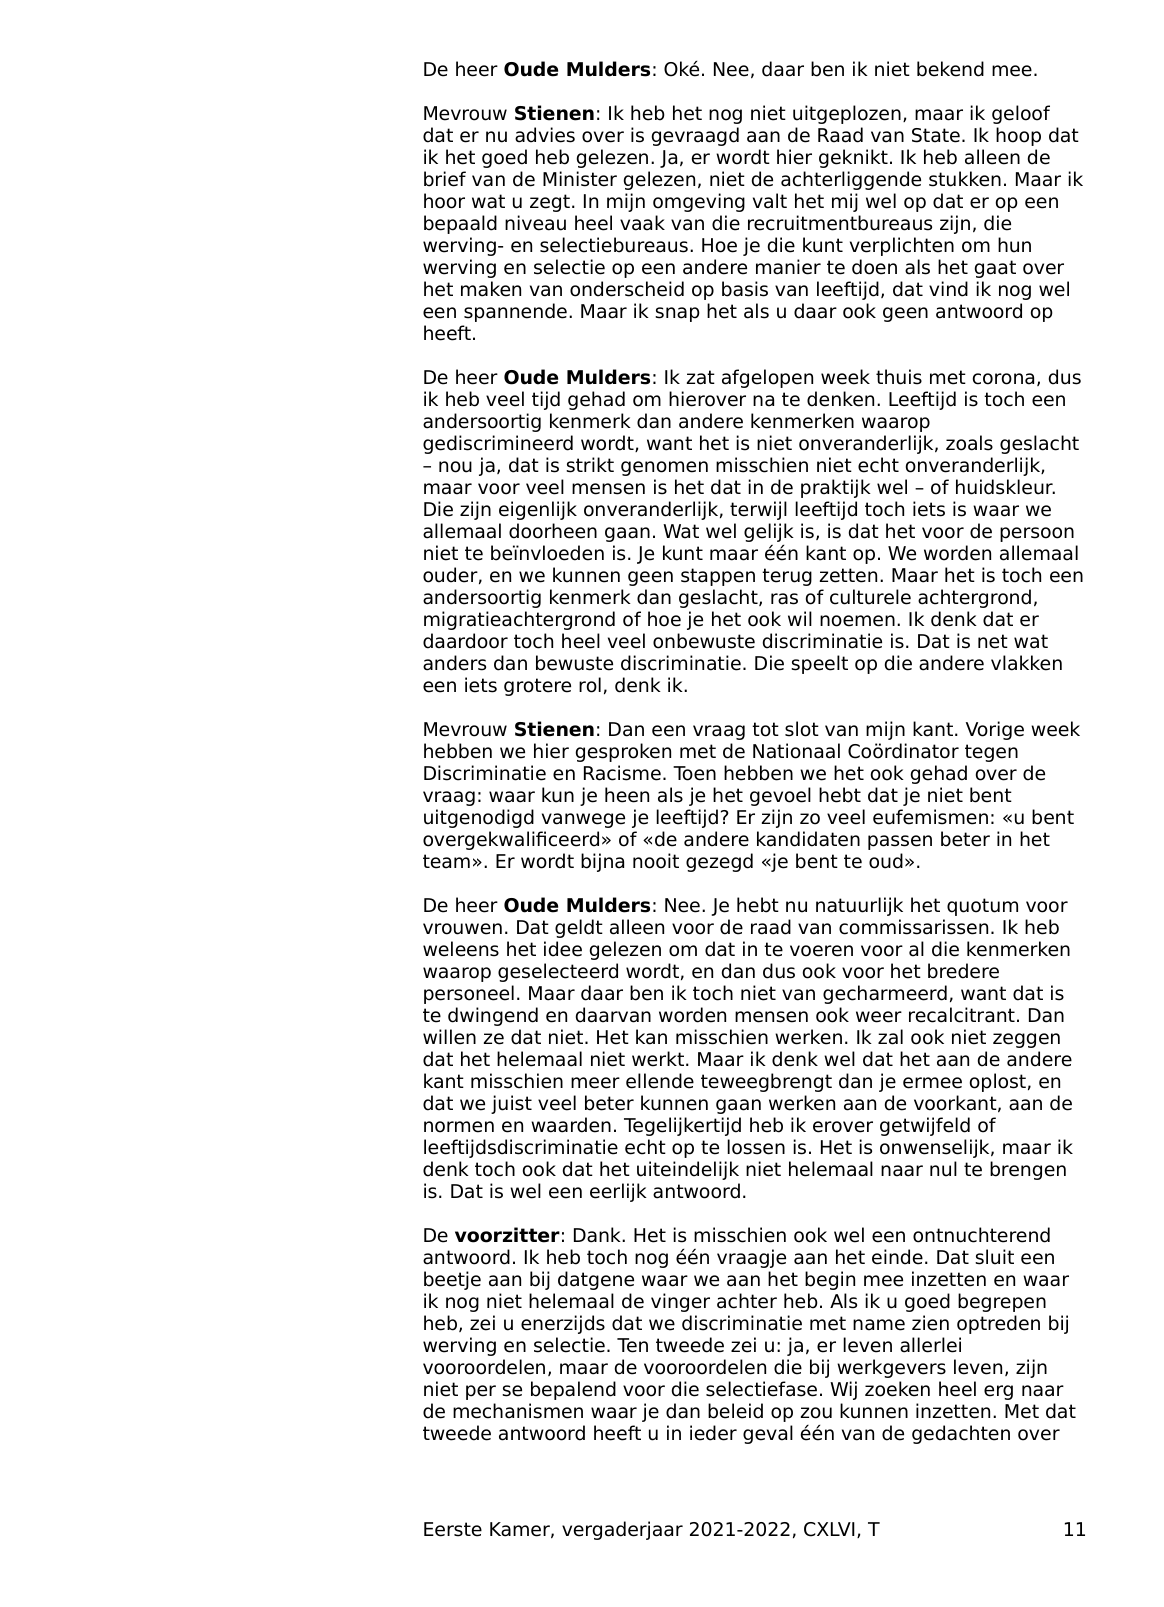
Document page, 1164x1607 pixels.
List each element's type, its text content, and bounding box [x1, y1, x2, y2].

text De voorzitter: Dank. Het is misschien ook wel een ontnuchterend antwoord. Ik heb toch nog één vraagje aan het einde. Dat sluit een beetje aan bij datgene waar we aan het begin mee inzetten en waar ik nog niet helemaal de vinger achter heb. Als ik u goed begrepen heb, zei u enerzijds dat we discriminatie met name zien optreden bij werving en selectie. Ten tweede zei u: ja, er leven allerlei vooroordelen, maar de vooroordelen die bij werkgevers leven, zijn niet per se bepalend voor die selectiefase. Wij zoeken heel erg naar de mechanismen waar je dan beleid op zou kunnen inzetten. Met dat tweede antwoord heeft u in ieder geval één van de gedachten over [422, 1225, 1087, 1445]
text De heer Oude Mulders: Ik zat afgelopen week thuis met corona, dus ik heb veel tijd gehad om hierover na te denken. Leeftijd is toch een andersoortig kenmerk dan andere kenmerken waarop gediscrimineerd wordt, want het is niet onveranderlijk, zoals geslacht – nou ja, dat is strikt genomen misschien niet echt onveranderlijk, maar voor veel mensen is het dat in de praktijk wel – of huidskleur. Die zijn eigenlijk onveranderlijk, terwijl leeftijd toch iets is waar we allemaal doorheen gaan. Wat wel gelijk is, is dat het voor de persoon niet te beïnvloeden is. Je kunt maar één kant op. We worden allemaal ouder, en we kunnen geen stappen terug zetten. Maar het is toch een andersoortig kenmerk dan geslacht, ras of culturele achtergrond, migratieachtergrond of hoe je het ook wil noemen. Ik denk dat er daardoor toch heel veel onbewuste discriminatie is. Dat is net wat anders dan bewuste discriminatie. Die speelt op die andere vlakken een iets grotere rol, denk ik. [422, 367, 1087, 697]
text Mevrouw Stienen: Dan een vraag tot slot van mijn kant. Vorige week hebben we hier gesproken met de Nationaal Coördinator tegen Discriminatie en Racisme. Toen hebben we het ook gehad over de vraag: waar kun je heen als je het gevoel hebt dat je niet bent uitgenodigd vanwege je leeftijd? Er zijn zo veel eufemismen: «u bent overgekwalificeerd» of «de andere kandidaten passen beter in het team». Er wordt bijna nooit gezegd «je bent te oud». [422, 719, 1087, 873]
text De heer Oude Mulders: Oké. Nee, daar ben ik niet bekend mee. [422, 59, 1087, 81]
text De heer Oude Mulders: Nee. Je hebt nu natuurlijk het quotum voor vrouwen. Dat geldt alleen voor de raad van commissarissen. Ik heb weleens het idee gelezen om dat in te voeren voor al die kenmerken waarop geselecteerd wordt, en dan dus ook voor het bredere personeel. Maar daar ben ik toch niet van gecharmeerd, want dat is te dwingend en daarvan worden mensen ook weer recalcitrant. Dan willen ze dat niet. Het kan misschien werken. Ik zal ook niet zeggen dat het helemaal niet werkt. Maar ik denk wel dat het aan de andere kant misschien meer ellende teweegbrengt dan je ermee oplost, en dat we juist veel beter kunnen gaan werken aan de voorkant, aan de normen en waarden. Tegelijkertijd heb ik erover getwijfeld of leeftijdsdiscriminatie echt op te lossen is. Het is onwenselijk, maar ik denk toch ook dat het uiteindelijk niet helemaal naar nul te brengen is. Dat is wel een eerlijk antwoord. [422, 895, 1087, 1203]
text Mevrouw Stienen: Ik heb het nog niet uitgeplozen, maar ik geloof dat er nu advies over is gevraagd aan de Raad van State. Ik hoop dat ik het goed heb gelezen. Ja, er wordt hier geknikt. Ik heb alleen de brief van de Minister gelezen, niet de achterliggende stukken. Maar ik hoor wat u zegt. In mijn omgeving valt het mij wel op dat er op een bepaald niveau heel vaak van die recruitmentbureaus zijn, die werving- en selectiebureaus. Hoe je die kunt verplichten om hun werving en selectie op een andere manier te doen als het gaat over het maken van onderscheid op basis van leeftijd, dat vind ik nog wel een spannende. Maar ik snap het als u daar ook geen antwoord op heeft. [422, 103, 1087, 345]
